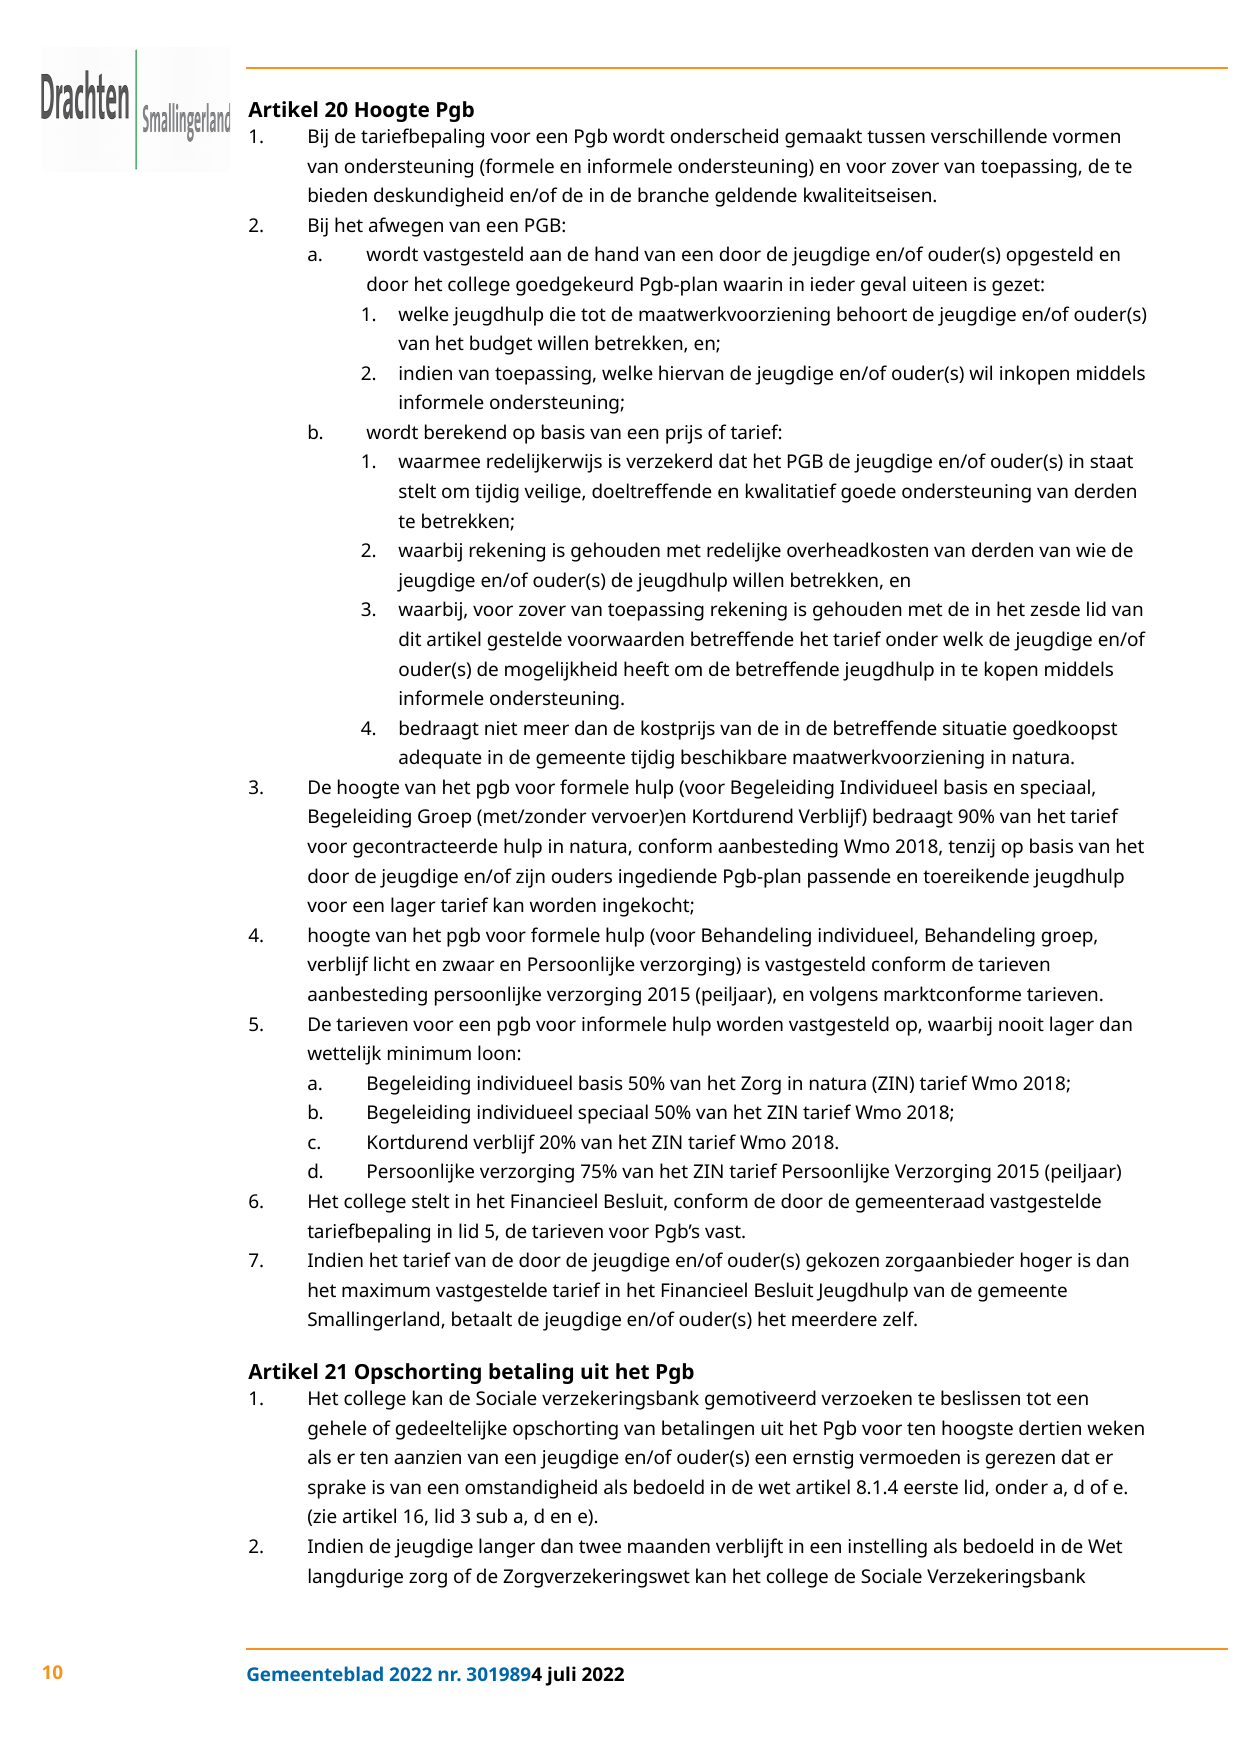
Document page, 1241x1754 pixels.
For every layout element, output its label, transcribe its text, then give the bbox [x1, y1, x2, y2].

list Indien het tarief van de door de jeugdige en/of ouder(s) gekozen zorgaanbieder hoger is dan het maximum vastgestelde tarief in het Financieel Besluit Jeugdhulp van de gemeente Smallingerland, betaalt de jeugdige en/of ouder(s) het meerdere zelf. [248, 1247, 1152, 1332]
list indien van toepassing, welke hiervan de jeugdige en/of ouder(s) wil inkopen middels informele ondersteuning; [361, 360, 1152, 415]
list Bij het afwegen van een PGB: [248, 212, 1152, 238]
list wordt berekend op basis van een prijs of tarief: [307, 419, 1152, 445]
list waarbij rekening is gehouden met redelijke overheadkosten van derden van wie de jeugdige en/of ouder(s) de jeugdhulp willen betrekken, en [361, 537, 1152, 593]
list De hoogte van het pgb voor formele hulp (voor Begeleiding Individueel basis en speciaal, Begeleiding Groep (met/zonder vervoer)en Kortdurend Verblijf) bedraagt 90% van het tarief voor gecontracteerde hulp in natura, conform aanbesteding Wmo 2018, tenzij op basis van het door de jeugdige en/of zijn ouders ingediende Pgb-plan passende en toereikende jeugdhulp voor een lager tarief kan worden ingekocht; [248, 774, 1152, 918]
list welke jeugdhulp die tot de maatwerkvoorziening behoort de jeugdige en/of ouder(s) van het budget willen betrekken, en; [361, 301, 1152, 356]
list Kortdurend verblijf 20% van het ZIN tarief Wmo 2018. [307, 1129, 1152, 1155]
text Artikel 20 Hoogte Pgb [248, 95, 1152, 123]
list Het college stelt in het Financieel Besluit, conform de door de gemeenteraad vastgestelde tariefbepaling in lid 5, de tarieven voor Pgb’s vast. [248, 1188, 1152, 1243]
list bedraagt niet meer dan de kostprijs van de in de betreffende situatie goedkoopst adequate in de gemeente tijdig beschikbare maatwerkvoorziening in natura. [361, 715, 1152, 770]
list waarmee redelijkerwijs is verzekerd dat het PGB de jeugdige en/of ouder(s) in staat stelt om tijdig veilige, doeltreffende en kwalitatief goede ondersteuning van derden te betrekken; [361, 449, 1152, 533]
list Begeleiding individueel basis 50% van het Zorg in natura (ZIN) tarief Wmo 2018; [307, 1070, 1152, 1096]
list Persoonlijke verzorging 75% van het ZIN tarief Persoonlijke Verzorging 2015 (peiljaar) [307, 1159, 1152, 1184]
list De tarieven voor een pgb voor informele hulp worden vastgesteld op, waarbij nooit lager dan wettelijk minimum loon: [248, 1011, 1152, 1066]
picture [41, 47, 231, 172]
list waarbij, voor zover van toepassing rekening is gehouden met de in het zesde lid van dit artikel gestelde voorwaarden betreffende het tarief onder welk de jeugdige en/of ouder(s) de mogelijkheid heeft om de betreffende jeugdhulp in te kopen middels informele ondersteuning. [361, 597, 1152, 711]
list Begeleiding individueel speciaal 50% van het ZIN tarief Wmo 2018; [307, 1099, 1152, 1125]
text Artikel 21 Opschorting betaling uit het Pgb [248, 1357, 1152, 1385]
list wordt vastgesteld aan de hand van een door de jeugdige en/of ouder(s) opgesteld en door het college goedgekeurd Pgb-plan waarin in ieder geval uiteen is gezet: [307, 242, 1152, 297]
list Het college kan de Sociale verzekeringsbank gemotiveerd verzoeken te beslissen tot een gehele of gedeeltelijke opschorting van betalingen uit het Pgb voor ten hoogste dertien weken als er ten aanzien van een jeugdige en/of ouder(s) een ernstig vermoeden is gerezen dat er sprake is van een omstandigheid als bedoeld in de wet artikel 8.1.4 eerste lid, onder a, d of e. (zie artikel 16, lid 3 sub a, d en e). [248, 1385, 1152, 1529]
list Bij de tariefbepaling voor een Pgb wordt onderscheid gemaakt tussen verschillende vormen van ondersteuning (formele en informele ondersteuning) en voor zover van toepassing, de te bieden deskundigheid en/of de in de branche geldende kwaliteitseisen. [248, 123, 1152, 208]
list hoogte van het pgb voor formele hulp (voor Behandeling individueel, Behandeling groep, verblijf licht en zwaar en Persoonlijke verzorging) is vastgesteld conform de tarieven aanbesteding persoonlijke verzorging 2015 (peiljaar), en volgens marktconforme tarieven. [248, 922, 1152, 1007]
list Indien de jeugdige langer dan twee maanden verblijft in een instelling als bedoeld in de Wet langdurige zorg of de Zorgverzekeringswet kan het college de Sociale Verzekeringsbank [248, 1533, 1152, 1589]
